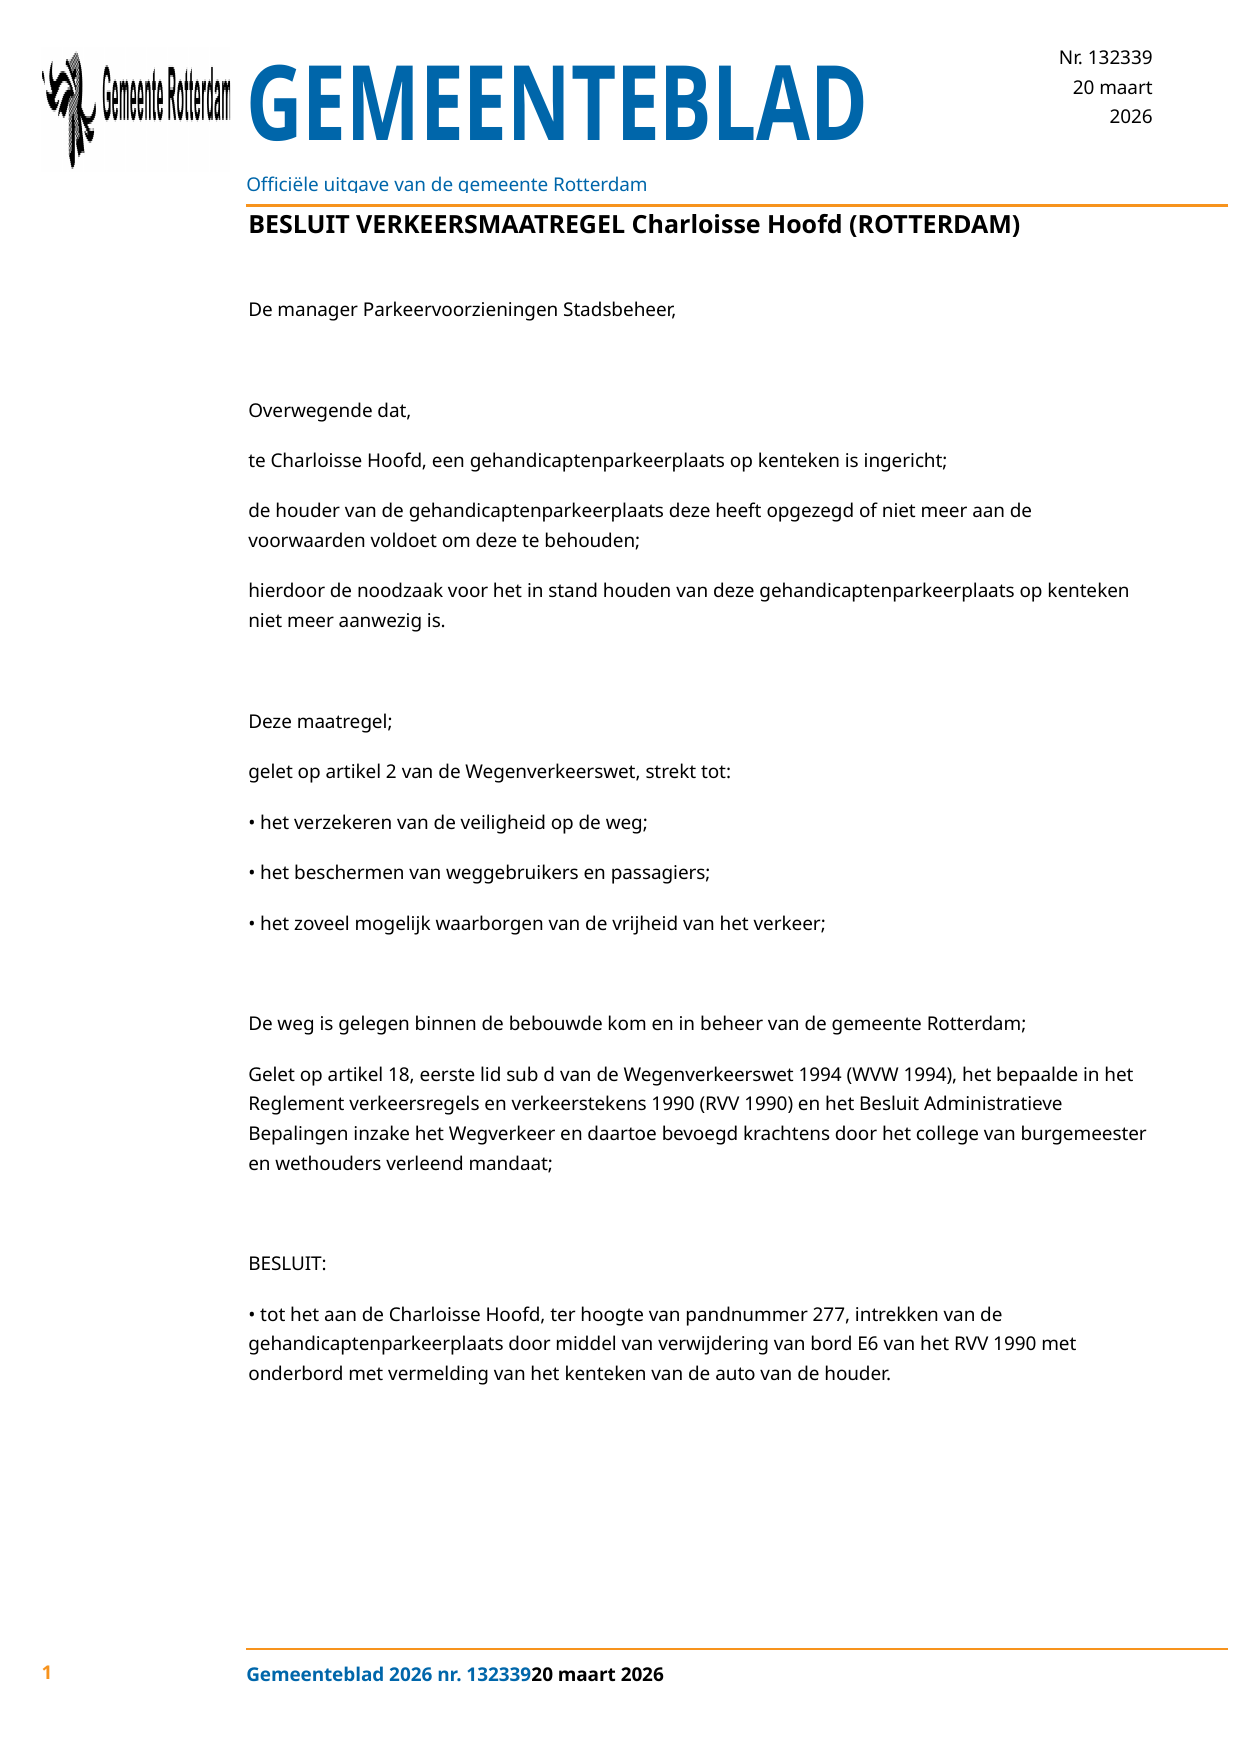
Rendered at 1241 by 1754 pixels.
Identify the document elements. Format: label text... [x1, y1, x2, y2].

text Gelet op artikel 18, eerste lid sub d van de Wegenverkeerswet 1994 (WVW 1994), het bepaalde in het Reglement verkeersregels en verkeerstekens 1990 (RVV 1990) en het Besluit Administratieve Bepalingen inzake het Wegverkeer en daartoe bevoegd krachtens door het college van burgemeester en wethouders verleend mandaat; [248, 1061, 1152, 1176]
text de houder van de gehandicaptenparkeerplaats deze heeft opgezegd of niet meer aan de voorwaarden voldoet om deze te behouden; [248, 498, 1152, 553]
text gelet op artikel 2 van de Wegenverkeerswet, strekt tot: [248, 758, 1152, 784]
text De weg is gelegen binnen de bebouwde kom en in beheer van de gemeente Rotterdam; [248, 1011, 1152, 1036]
text te Charloisse Hoofd, een gehandicaptenparkeerplaats op kenteken is ingericht; [248, 447, 1152, 473]
text Deze maatregel; [248, 708, 1152, 734]
text hierdoor de noodzaak voor het in stand houden van deze gehandicaptenparkeerplaats op kenteken niet meer aanwezig is. [248, 578, 1152, 633]
text • het zoveel mogelijk waarborgen van de vrijheid van het verkeer; [248, 910, 1152, 936]
text • het verzekeren van de veiligheid op de weg; [248, 809, 1152, 835]
text • tot het aan de Charloisse Hoofd, ter hoogte van pandnummer 277, intrekken van de gehandicaptenparkeerplaats door middel van verwijdering van bord E6 van het RVV 1990 met onderbord met vermelding van het kenteken van de auto van de houder. [248, 1301, 1152, 1386]
text De manager Parkeervoorzieningen Stadsbeheer, [248, 296, 1152, 322]
picture [41, 47, 231, 172]
text BESLUIT: [248, 1251, 1152, 1276]
text Overwegende dat, [248, 397, 1152, 423]
text BESLUIT VERKEERSMAATREGEL Charloisse Hoofd (ROTTERDAM) [248, 207, 1152, 241]
text • het beschermen van weggebruikers en passagiers; [248, 859, 1152, 885]
